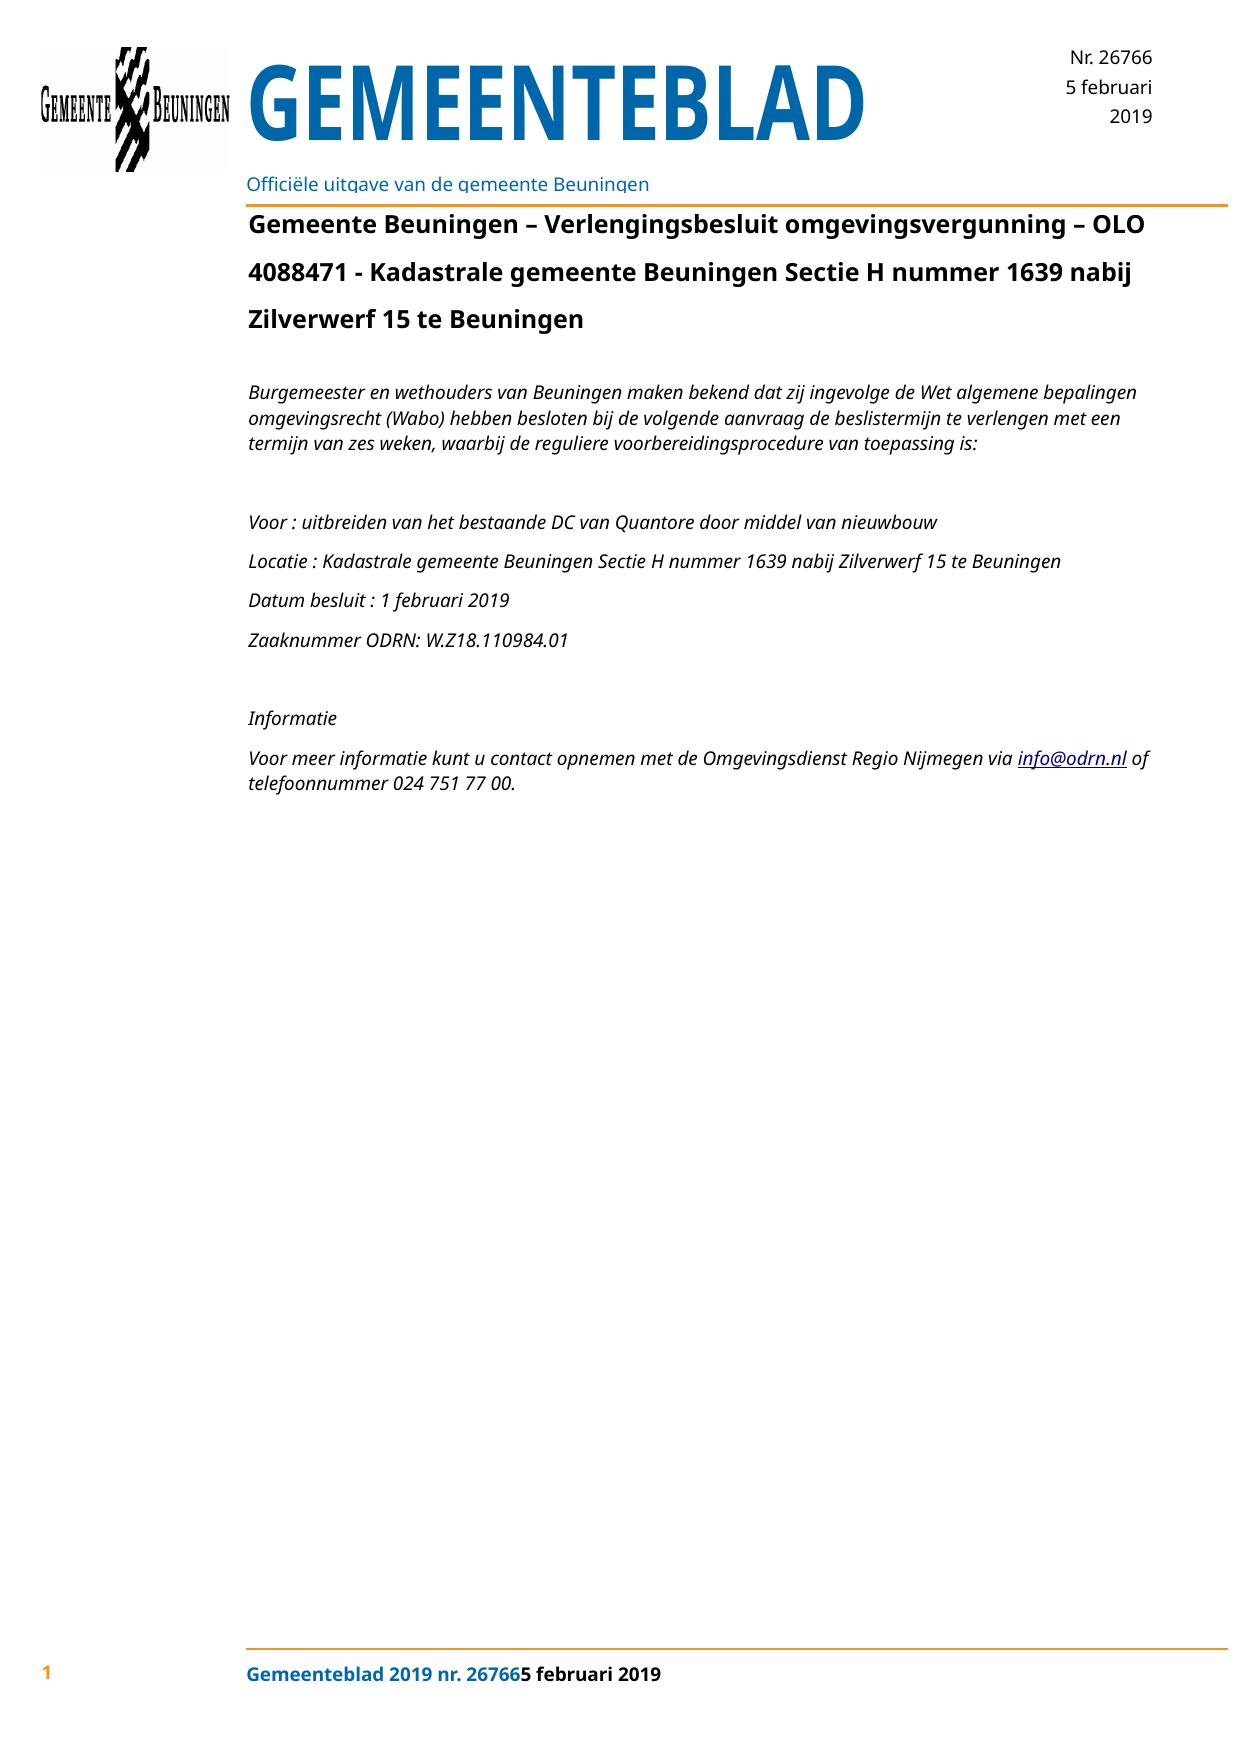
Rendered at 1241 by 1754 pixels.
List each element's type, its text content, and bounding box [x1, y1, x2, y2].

text Voor : uitbreiden van het bestaande DC van Quantore door middel van nieuwbouw [248, 509, 1152, 535]
text Burgemeester en wethouders van Beuningen maken bekend dat zij ingevolge de Wet algemene bepalingen omgevingsrecht (Wabo) hebben besloten bij de volgende aanvraag de beslistermijn te verlengen met een termijn van zes weken, waarbij de reguliere voorbereidingsprocedure van toepassing is: [248, 379, 1152, 456]
text Locatie : Kadastrale gemeente Beuningen Sectie H nummer 1639 nabij Zilverwerf 15 te Beuningen [248, 548, 1152, 574]
text Zaaknummer ODRN: W.Z18.110984.01 [248, 627, 1152, 653]
picture [41, 47, 231, 172]
text Voor meer informatie kunt u contact opnemen met de Omgevingsdienst Regio Nijmegen via info@odrn.nl of telefoonnummer 024 751 77 00. [248, 745, 1152, 796]
text Gemeente Beuningen – Verlengingsbesluit omgevingsvergunning – OLO 4088471 - Kadastrale gemeente Beuningen Sectie H nummer 1639 nabij Zilverwerf 15 te Beuningen [248, 207, 1152, 336]
text Datum besluit : 1 februari 2019 [248, 588, 1152, 613]
text Informatie [248, 705, 1152, 731]
